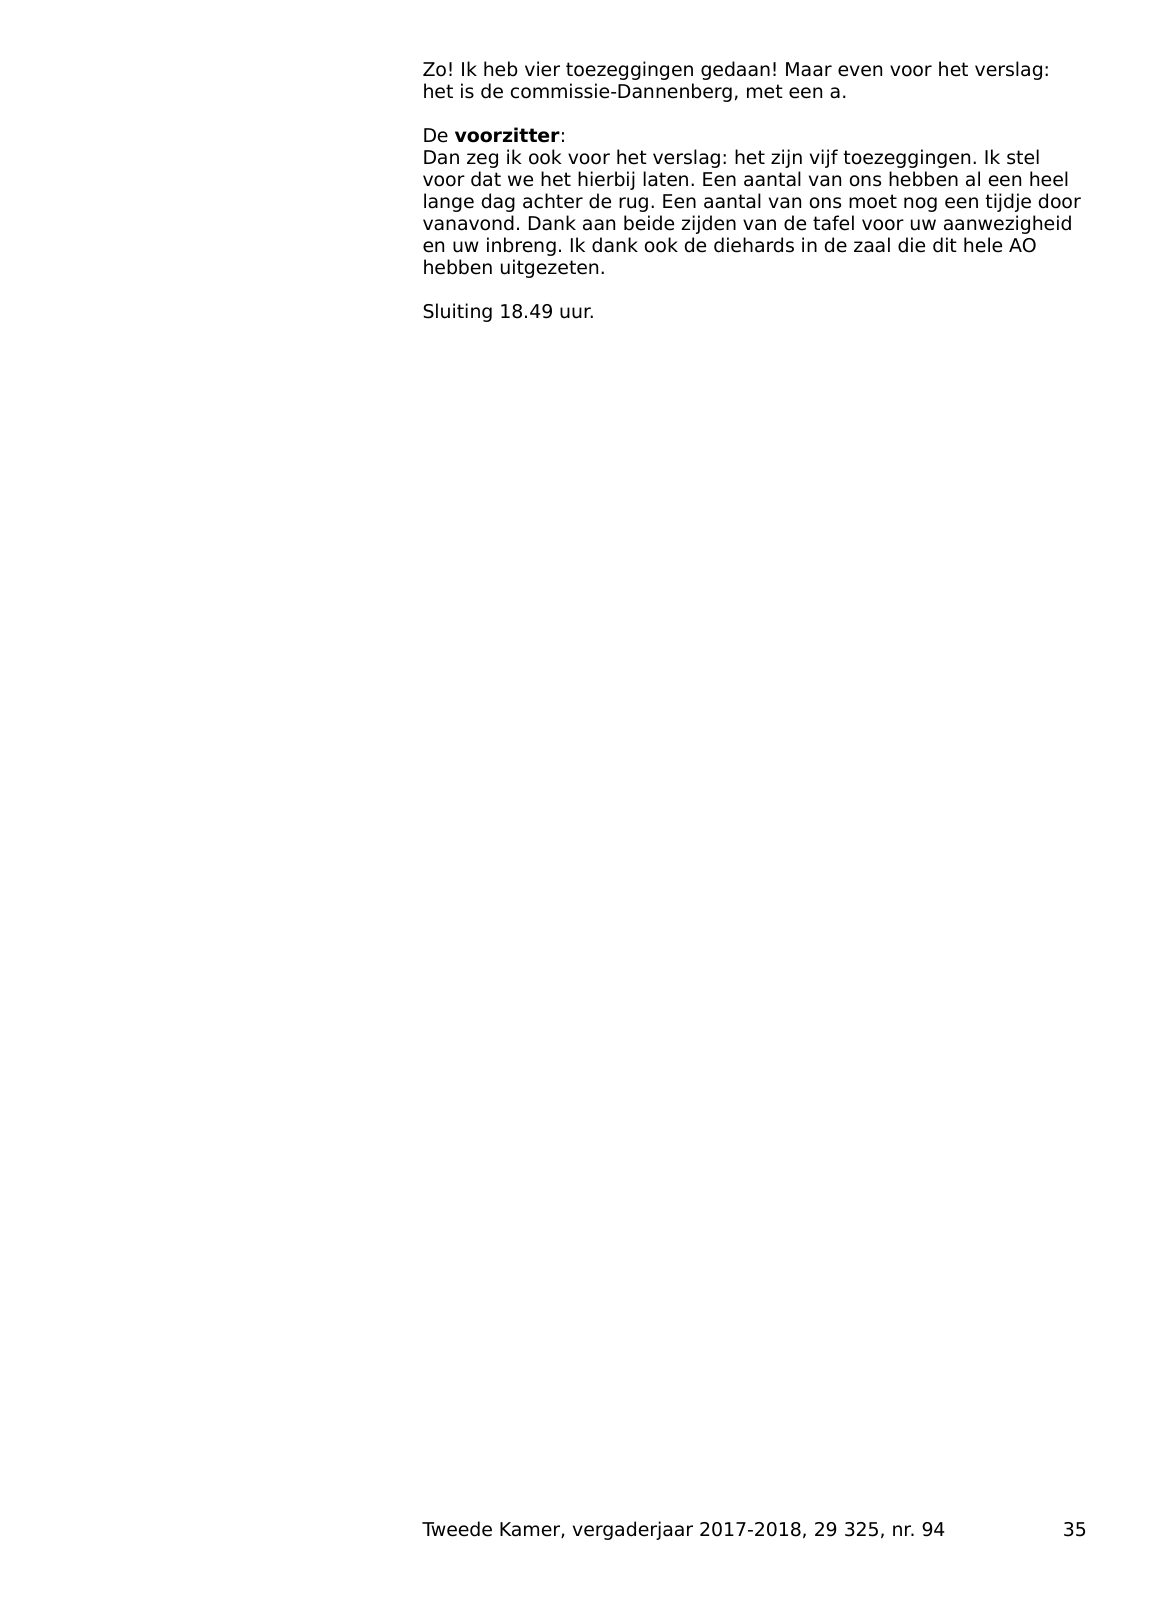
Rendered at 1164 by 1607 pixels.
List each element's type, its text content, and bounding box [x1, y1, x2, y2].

text De voorzitter: [422, 125, 1087, 147]
text Zo! Ik heb vier toezeggingen gedaan! Maar even voor het verslag: het is de commissie-Dannenberg, met een a. [422, 59, 1087, 103]
text Sluiting 18.49 uur. [422, 301, 1087, 323]
text Dan zeg ik ook voor het verslag: het zijn vijf toezeggingen. Ik stel voor dat we het hierbij laten. Een aantal van ons hebben al een heel lange dag achter de rug. Een aantal van ons moet nog een tijdje door vanavond. Dank aan beide zijden van de tafel voor uw aanwezigheid en uw inbreng. Ik dank ook de diehards in de zaal die dit hele AO hebben uitgezeten. [422, 147, 1087, 279]
